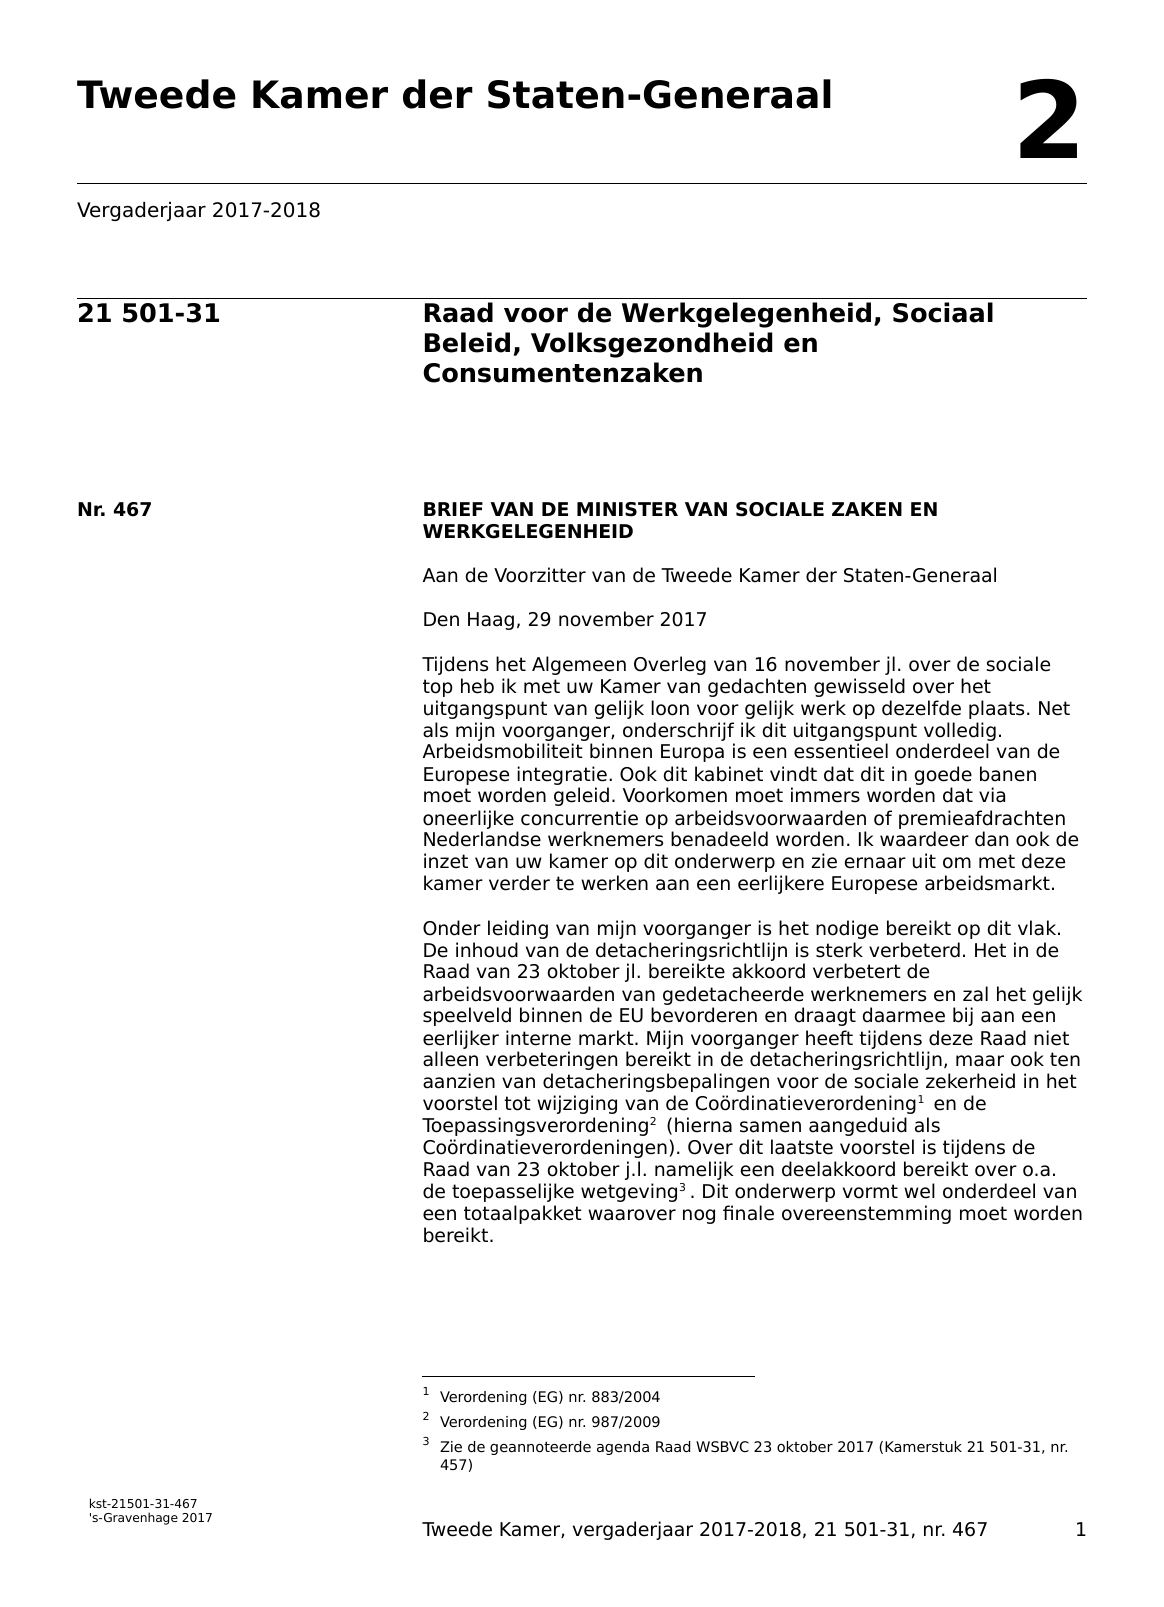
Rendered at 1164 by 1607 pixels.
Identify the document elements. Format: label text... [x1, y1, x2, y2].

table_header 2 [886, 59, 1087, 183]
subtitle 21 501-31 Raad voor de Werkgelegenheid, Sociaal Beleid, Volksgezondheid en Consumentenzaken [77, 299, 1087, 388]
text Zie de geannoteerde agenda Raad WSBVC 23 oktober 2017 (Kamerstuk 21 501-31, nr. 457) [422, 1435, 1087, 1474]
table_header Tweede Kamer der Staten-Generaal [77, 59, 886, 183]
subtitle Nr. 467 BRIEF VAN DE MINISTER VAN SOCIALE ZAKEN EN WERKGELEGENHEID [77, 499, 1087, 543]
text 's-Gravenhage 2017 [88, 1511, 323, 1525]
table_cell Vergaderjaar 2017-2018 [77, 184, 1087, 298]
text Verordening (EG) nr. 987/2009 [422, 1410, 1087, 1432]
text Tijdens het Algemeen Overleg van 16 november jl. over de sociale top heb ik met uw Kamer van gedachten gewisseld over het uitgangspunt van gelijk loon voor gelijk werk op dezelfde plaats. Net als mijn voorganger, onderschrijf ik dit uitgangspunt volledig. Arbeidsmobiliteit binnen Europa is een essentieel onderdeel van de Europese integratie. Ook dit kabinet vindt dat dit in goede banen moet worden geleid. Voorkomen moet immers worden dat via oneerlijke concurrentie op arbeidsvoorwaarden of premieafdrachten Nederlandse werknemers benadeeld worden. Ik waardeer dan ook de inzet van uw kamer op dit onderwerp en zie ernaar uit om met deze kamer verder te werken aan een eerlijkere Europese arbeidsmarkt. [422, 653, 1087, 895]
text Den Haag, 29 november 2017 [422, 609, 1087, 631]
text Aan de Voorzitter van de Tweede Kamer der Staten-Generaal [422, 565, 1087, 587]
text Onder leiding van mijn voorganger is het nodige bereikt op dit vlak. De inhoud van de detacheringsrichtlijn is sterk verbeterd. Het in de Raad van 23 oktober jl. bereikte akkoord verbetert de arbeidsvoorwaarden van gedetacheerde werknemers en zal het gelijk speelveld binnen de EU bevorderen en draagt daarmee bij aan een eerlijker interne markt. Mijn voorganger heeft tijdens deze Raad niet alleen verbeteringen bereikt in de detacheringsrichtlijn, maar ook ten aanzien van detacheringsbepalingen voor de sociale zekerheid in het voorstel tot wijziging van de Coördinatieverordening en de Toepassingsverordening (hierna samen aangeduid als Coördinatieverordeningen). Over dit laatste voorstel is tijdens de Raad van 23 oktober j.l. namelijk een deelakkoord bereikt over o.a. de toepasselijke wetgeving. Dit onderwerp vormt wel onderdeel van een totaalpakket waarover nog finale overeenstemming moet worden bereikt. [422, 917, 1087, 1247]
text Verordening (EG) nr. 883/2004 [422, 1385, 1087, 1407]
text kst-21501-31-467 [88, 1497, 323, 1511]
